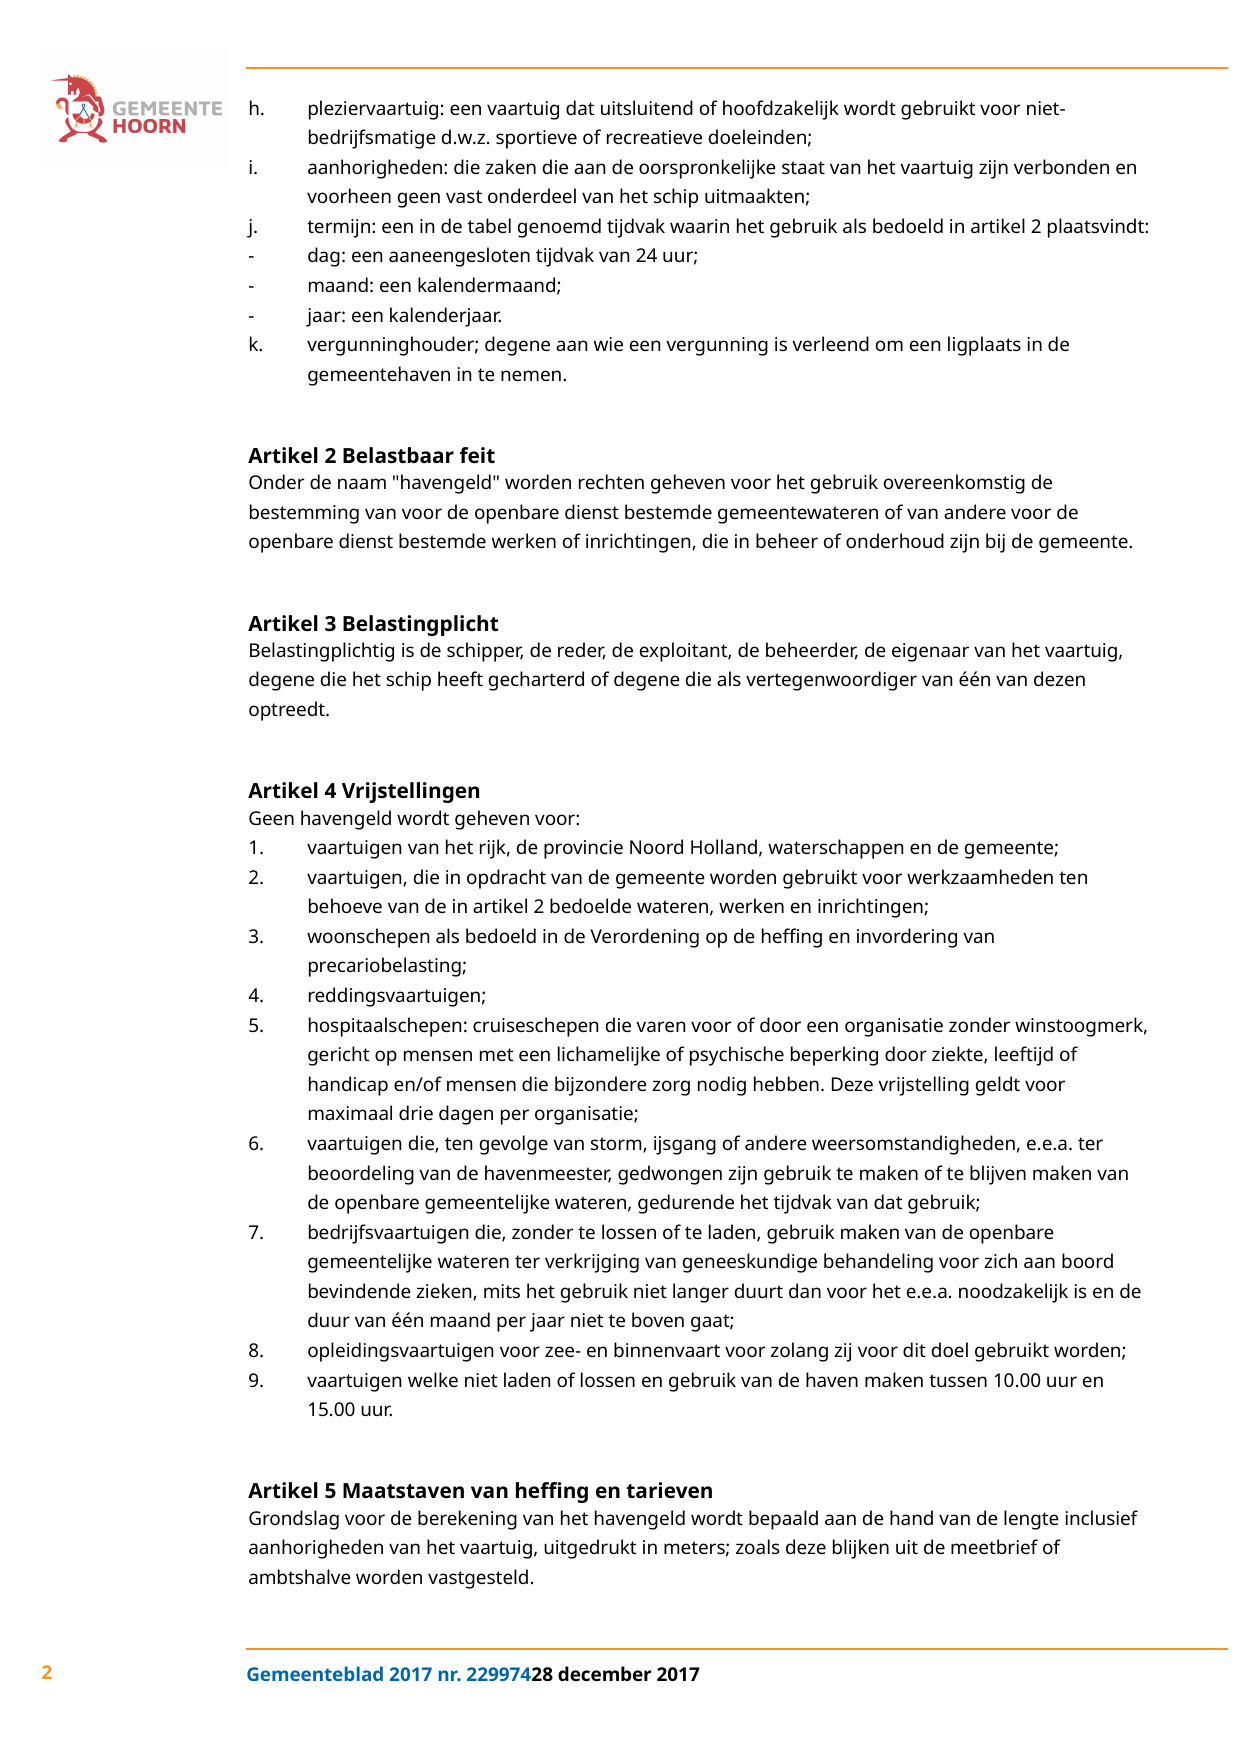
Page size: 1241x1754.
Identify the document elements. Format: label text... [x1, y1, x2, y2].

text Onder de naam "havengeld" worden rechten geheven voor het gebruik overeenkomstig de bestemming van voor de openbare dienst bestemde gemeentewateren of van andere voor de openbare dienst bestemde werken of inrichtingen, die in beheer of onderhoud zijn bij de gemeente. [248, 469, 1152, 554]
text Artikel 3 Belastingplicht [248, 609, 1152, 637]
list aanhorigheden: die zaken die aan de oorspronkelijke staat van het vaartuig zijn verbonden en voorheen geen vast onderdeel van het schip uitmaakten; [248, 154, 1152, 209]
text Artikel 2 Belastbaar feit [248, 441, 1152, 469]
list jaar: een kalenderjaar. [248, 302, 1152, 328]
text Artikel 4 Vrijstellingen [248, 776, 1152, 805]
list maand: een kalendermaand; [248, 272, 1152, 298]
list termijn: een in de tabel genoemd tijdvak waarin het gebruik als bedoeld in artikel 2 plaatsvindt: [248, 213, 1152, 239]
list vergunninghouder; degene aan wie een vergunning is verleend om een ligplaats in de gemeentehaven in te nemen. [248, 331, 1152, 387]
picture [41, 47, 231, 172]
list vaartuigen van het rijk, de provincie Noord Holland, waterschappen en de gemeente; [248, 834, 1152, 860]
list hospitaalschepen: cruiseschepen die varen voor of door een organisatie zonder winstoogmerk, gericht op mensen met een lichamelijke of psychische beperking door ziekte, leeftijd of handicap en/of mensen die bijzondere zorg nodig hebben. Deze vrijstelling geldt voor maximaal drie dagen per organisatie; [248, 1012, 1152, 1126]
list pleziervaartuig: een vaartuig dat uitsluitend of hoofdzakelijk wordt gebruikt voor niet-bedrijfsmatige d.w.z. sportieve of recreatieve doeleinden; [248, 95, 1152, 150]
list vaartuigen welke niet laden of lossen en gebruik van de haven maken tussen 10.00 uur en 15.00 uur. [248, 1367, 1152, 1422]
text Belastingplichtig is de schipper, de reder, de exploitant, de beheerder, de eigenaar van het vaartuig, degene die het schip heeft gecharterd of degene die als vertegenwoordiger van één van dezen optreedt. [248, 637, 1152, 722]
list vaartuigen die, ten gevolge van storm, ijsgang of andere weersomstandigheden, e.e.a. ter beoordeling van de havenmeester, gedwongen zijn gebruik te maken of te blijven maken van de openbare gemeentelijke wateren, gedurende het tijdvak van dat gebruik; [248, 1130, 1152, 1215]
list opleidingsvaartuigen voor zee- en binnenvaart voor zolang zij voor dit doel gebruikt worden; [248, 1337, 1152, 1363]
list bedrijfsvaartuigen die, zonder te lossen of te laden, gebruik maken van de openbare gemeentelijke wateren ter verkrijging van geneeskundige behandeling voor zich aan boord bevindende zieken, mits het gebruik niet langer duurt dan voor het e.e.a. noodzakelijk is en de duur van één maand per jaar niet te boven gaat; [248, 1219, 1152, 1333]
list dag: een aaneengesloten tijdvak van 24 uur; [248, 243, 1152, 268]
list reddingsvaartuigen; [248, 982, 1152, 1008]
text Geen havengeld wordt geheven voor: [248, 805, 1152, 830]
text Artikel 5 Maatstaven van heffing en tarieven [248, 1476, 1152, 1505]
text Grondslag voor de berekening van het havengeld wordt bepaald aan de hand van de lengte inclusief aanhorigheden van het vaartuig, uitgedrukt in meters; zoals deze blijken uit de meetbrief of ambtshalve worden vastgesteld. [248, 1505, 1152, 1590]
list vaartuigen, die in opdracht van de gemeente worden gebruikt voor werkzaamheden ten behoeve van de in artikel 2 bedoelde wateren, werken en inrichtingen; [248, 864, 1152, 919]
list woonschepen als bedoeld in de Verordening op de heffing en invordering van precariobelasting; [248, 923, 1152, 978]
